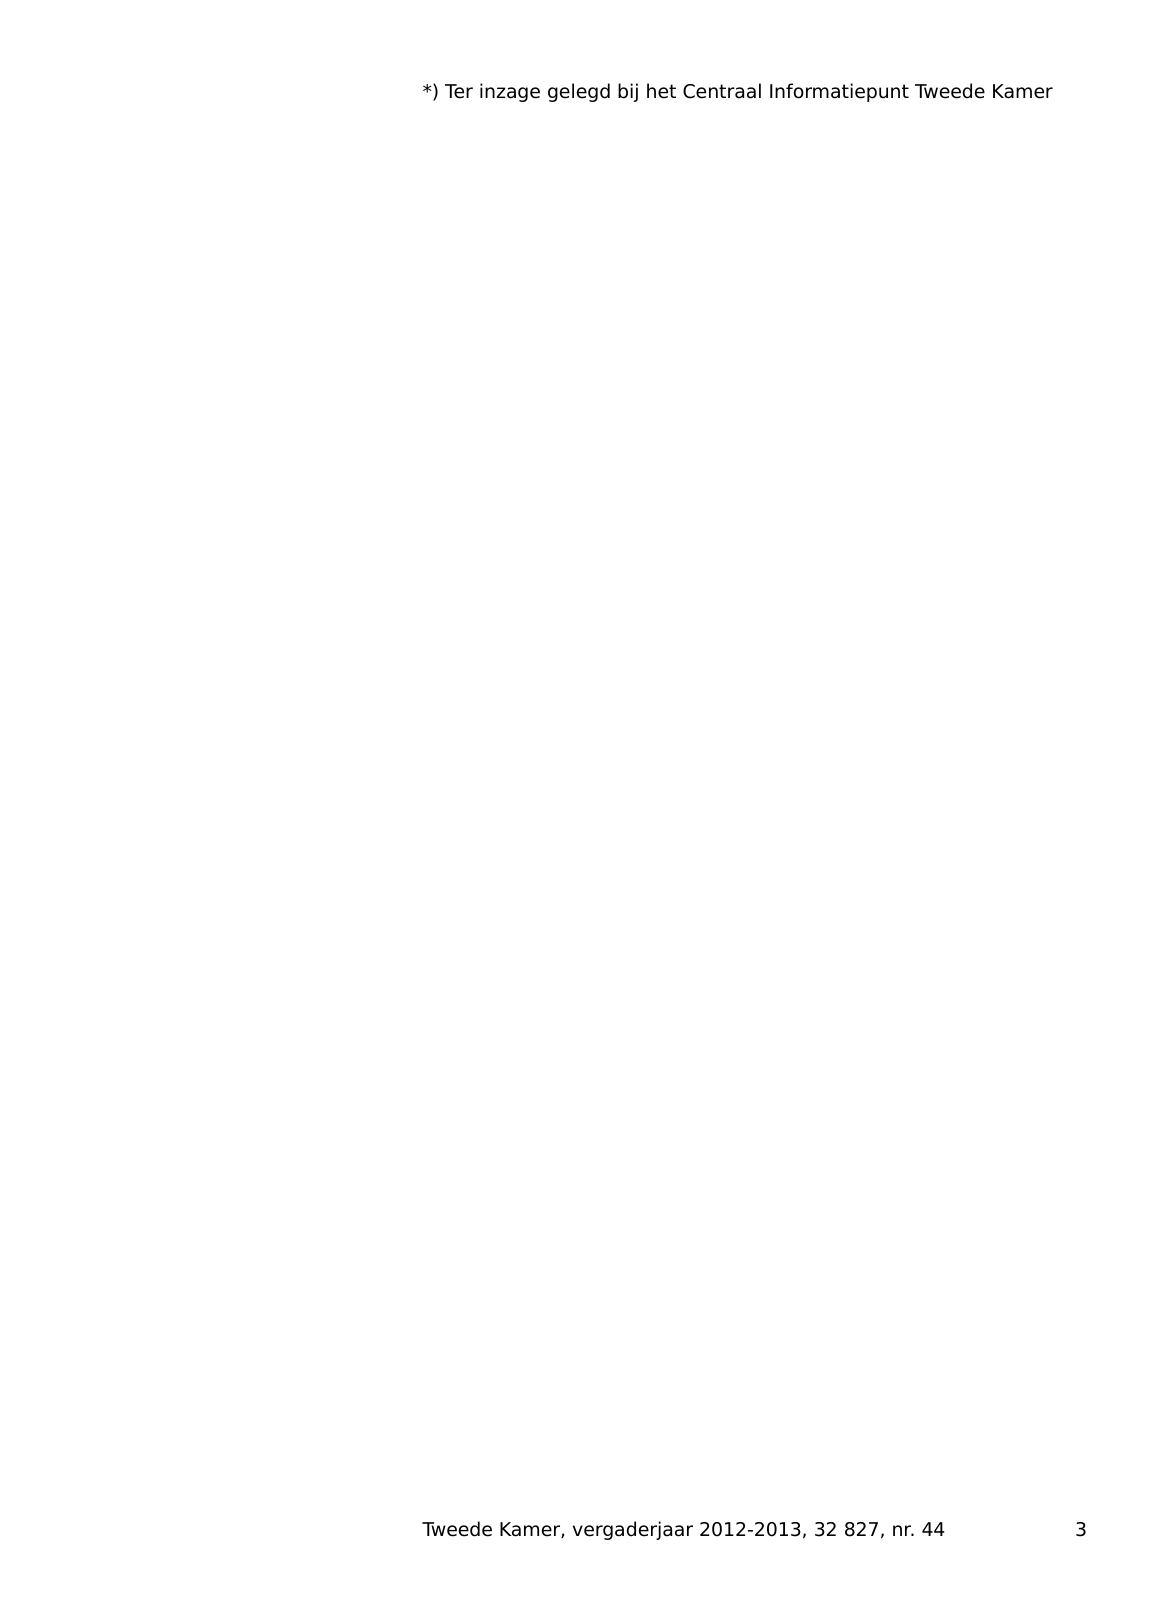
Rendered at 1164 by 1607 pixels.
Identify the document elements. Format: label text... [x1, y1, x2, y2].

text *) Ter inzage gelegd bij het Centraal Informatiepunt Tweede Kamer [422, 81, 1087, 103]
